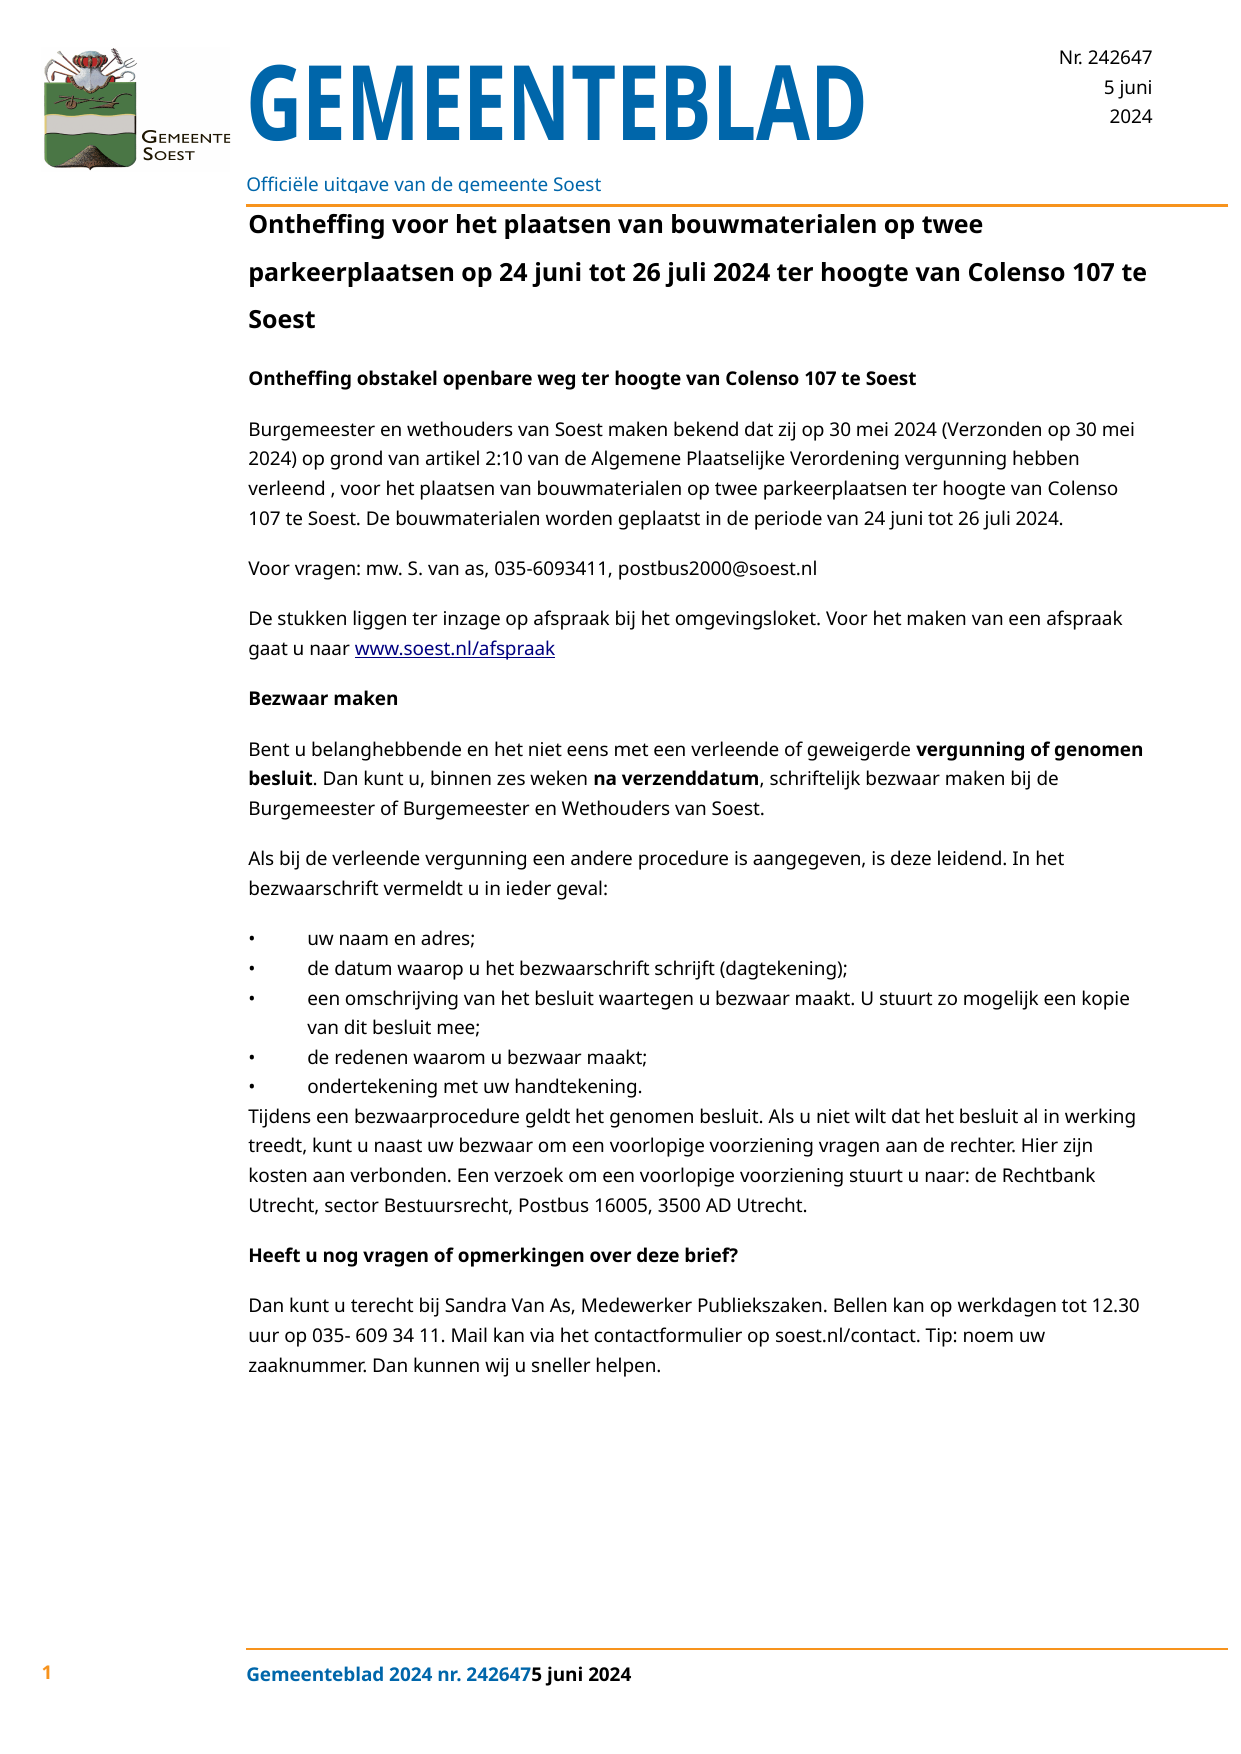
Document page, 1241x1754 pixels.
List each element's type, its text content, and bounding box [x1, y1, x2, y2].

text Burgemeester en wethouders van Soest maken bekend dat zij op 30 mei 2024 (Verzonden op 30 mei 2024) op grond van artikel 2:10 van de Algemene Plaatselijke Verordening vergunning hebben verleend , voor het plaatsen van bouwmaterialen op twee parkeerplaatsen ter hoogte van Colenso 107 te Soest. De bouwmaterialen worden geplaatst in de periode van 24 juni tot 26 juli 2024. [248, 416, 1152, 530]
text Bezwaar maken [248, 686, 1152, 711]
text Ontheffing voor het plaatsen van bouwmaterialen op twee parkeerplaatsen op 24 juni tot 26 juli 2024 ter hoogte van Colenso 107 te Soest [248, 207, 1152, 336]
text Dan kunt u terecht bij Sandra Van As, Medewerker Publiekszaken. Bellen kan op werkdagen tot 12.30 uur op 035- 609 34 11. Mail kan via het contactformulier op soest.nl/contact. Tip: noem uw zaaknummer. Dan kunnen wij u sneller helpen. [248, 1293, 1152, 1377]
list de datum waarop u het bezwaarschrift schrijft (dagtekening); [248, 955, 1152, 981]
text Voor vragen: mw. S. van as, 035-6093411, postbus2000@soest.nl [248, 555, 1152, 581]
text Tijdens een bezwaarprocedure geldt het genomen besluit. Als u niet wilt dat het besluit al in werking treedt, kunt u naast uw bezwaar om een voorlopige voorziening vragen aan de rechter. Hier zijn kosten aan verbonden. Een verzoek om een voorlopige voorziening stuurt u naar: de Rechtbank Utrecht, sector Bestuursrecht, Postbus 16005, 3500 AD Utrecht. [248, 1103, 1152, 1217]
list een omschrijving van het besluit waartegen u bezwaar maakt. U stuurt zo mogelijk een kopie van dit besluit mee; [248, 985, 1152, 1040]
text De stukken liggen ter inzage op afspraak bij het omgevingsloket. Voor het maken van een afspraak gaat u naar www.soest.nl/afspraak [248, 606, 1152, 661]
list de redenen waarom u bezwaar maakt; [248, 1044, 1152, 1069]
text Ontheffing obstakel openbare weg ter hoogte van Colenso 107 te Soest [248, 366, 1152, 391]
text Als bij de verleende vergunning een andere procedure is aangegeven, is deze leidend. In het bezwaarschrift vermeldt u in ieder geval: [248, 846, 1152, 901]
list uw naam en adres; [248, 926, 1152, 951]
picture [41, 47, 231, 172]
text Heeft u nog vragen of opmerkingen over deze brief? [248, 1242, 1152, 1268]
list ondertekening met uw handtekening. [248, 1073, 1152, 1099]
text Bent u belanghebbende en het niet eens met een verleende of geweigerde vergunning of genomen besluit. Dan kunt u, binnen zes weken na verzenddatum, schriftelijk bezwaar maken bij de Burgemeester of Burgemeester en Wethouders van Soest. [248, 736, 1152, 821]
